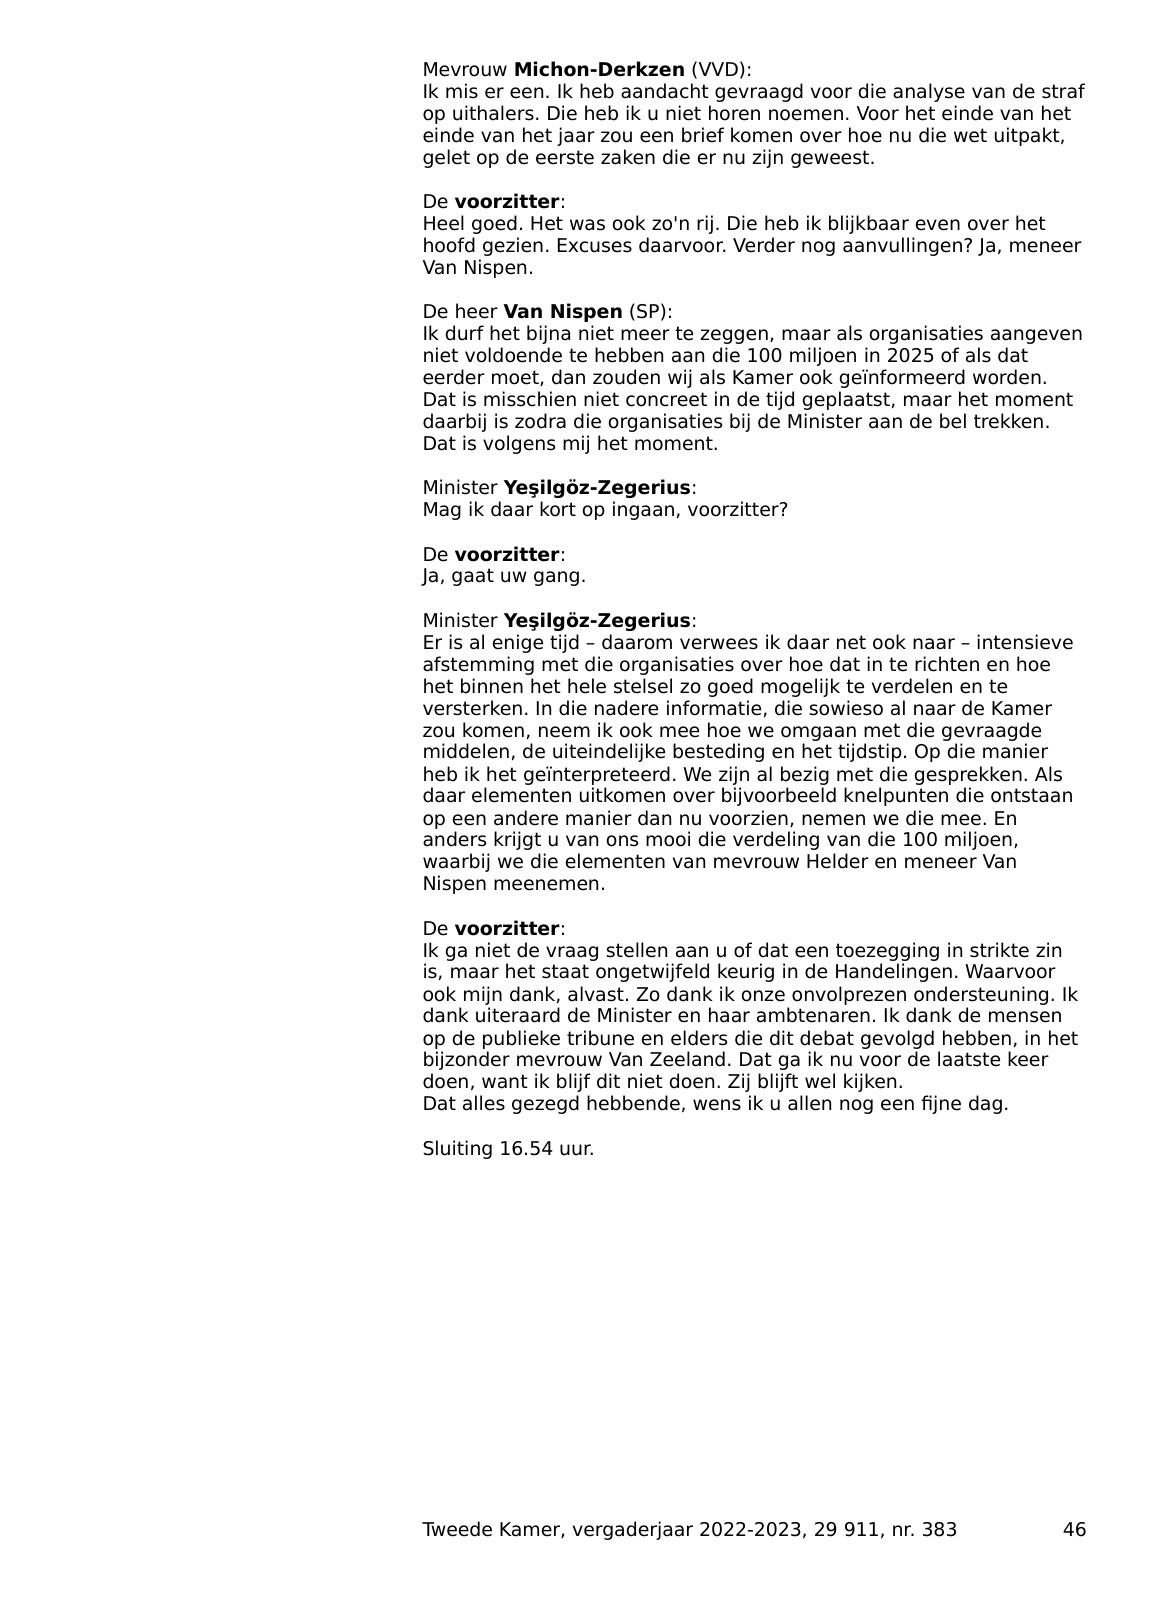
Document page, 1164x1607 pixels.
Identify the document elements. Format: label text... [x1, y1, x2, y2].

text De voorzitter: [422, 543, 1087, 565]
text Mevrouw Michon-Derkzen (VVD): [422, 59, 1087, 81]
text Ja, gaat uw gang. [422, 565, 1087, 587]
text Sluiting 16.54 uur. [422, 1137, 1087, 1159]
text Ik durf het bijna niet meer te zeggen, maar als organisaties aangeven niet voldoende te hebben aan die 100 miljoen in 2025 of als dat eerder moet, dan zouden wij als Kamer ook geïnformeerd worden. Dat is misschien niet concreet in de tijd geplaatst, maar het moment daarbij is zodra die organisaties bij de Minister aan de bel trekken. Dat is volgens mij het moment. [422, 323, 1087, 455]
text Heel goed. Het was ook zo'n rij. Die heb ik blijkbaar even over het hoofd gezien. Excuses daarvoor. Verder nog aanvullingen? Ja, meneer Van Nispen. [422, 213, 1087, 279]
text Ik mis er een. Ik heb aandacht gevraagd voor die analyse van de straf op uithalers. Die heb ik u niet horen noemen. Voor het einde van het einde van het jaar zou een brief komen over hoe nu die wet uitpakt, gelet op de eerste zaken die er nu zijn geweest. [422, 81, 1087, 169]
text Dat alles gezegd hebbende, wens ik u allen nog een fijne dag. [422, 1093, 1087, 1115]
text Ik ga niet de vraag stellen aan u of dat een toezegging in strikte zin is, maar het staat ongetwijfeld keurig in de Handelingen. Waarvoor ook mijn dank, alvast. Zo dank ik onze onvolprezen ondersteuning. Ik dank uiteraard de Minister en haar ambtenaren. Ik dank de mensen op de publieke tribune en elders die dit debat gevolgd hebben, in het bijzonder mevrouw Van Zeeland. Dat ga ik nu voor de laatste keer doen, want ik blijf dit niet doen. Zij blijft wel kijken. [422, 939, 1087, 1093]
text Mag ik daar kort op ingaan, voorzitter? [422, 499, 1087, 521]
text De voorzitter: [422, 917, 1087, 939]
text De heer Van Nispen (SP): [422, 301, 1087, 323]
text De voorzitter: [422, 191, 1087, 213]
text Minister Yeşilgöz-Zegerius: [422, 609, 1087, 632]
text Er is al enige tijd – daarom verwees ik daar net ook naar – intensieve afstemming met die organisaties over hoe dat in te richten en hoe het binnen het hele stelsel zo goed mogelijk te verdelen en te versterken. In die nadere informatie, die sowieso al naar de Kamer zou komen, neem ik ook mee hoe we omgaan met die gevraagde middelen, de uiteindelijke besteding en het tijdstip. Op die manier heb ik het geïnterpreteerd. We zijn al bezig met die gesprekken. Als daar elementen uitkomen over bijvoorbeeld knelpunten die ontstaan op een andere manier dan nu voorzien, nemen we die mee. En anders krijgt u van ons mooi die verdeling van die 100 miljoen, waarbij we die elementen van mevrouw Helder en meneer Van Nispen meenemen. [422, 632, 1087, 895]
text Minister Yeşilgöz-Zegerius: [422, 477, 1087, 499]
